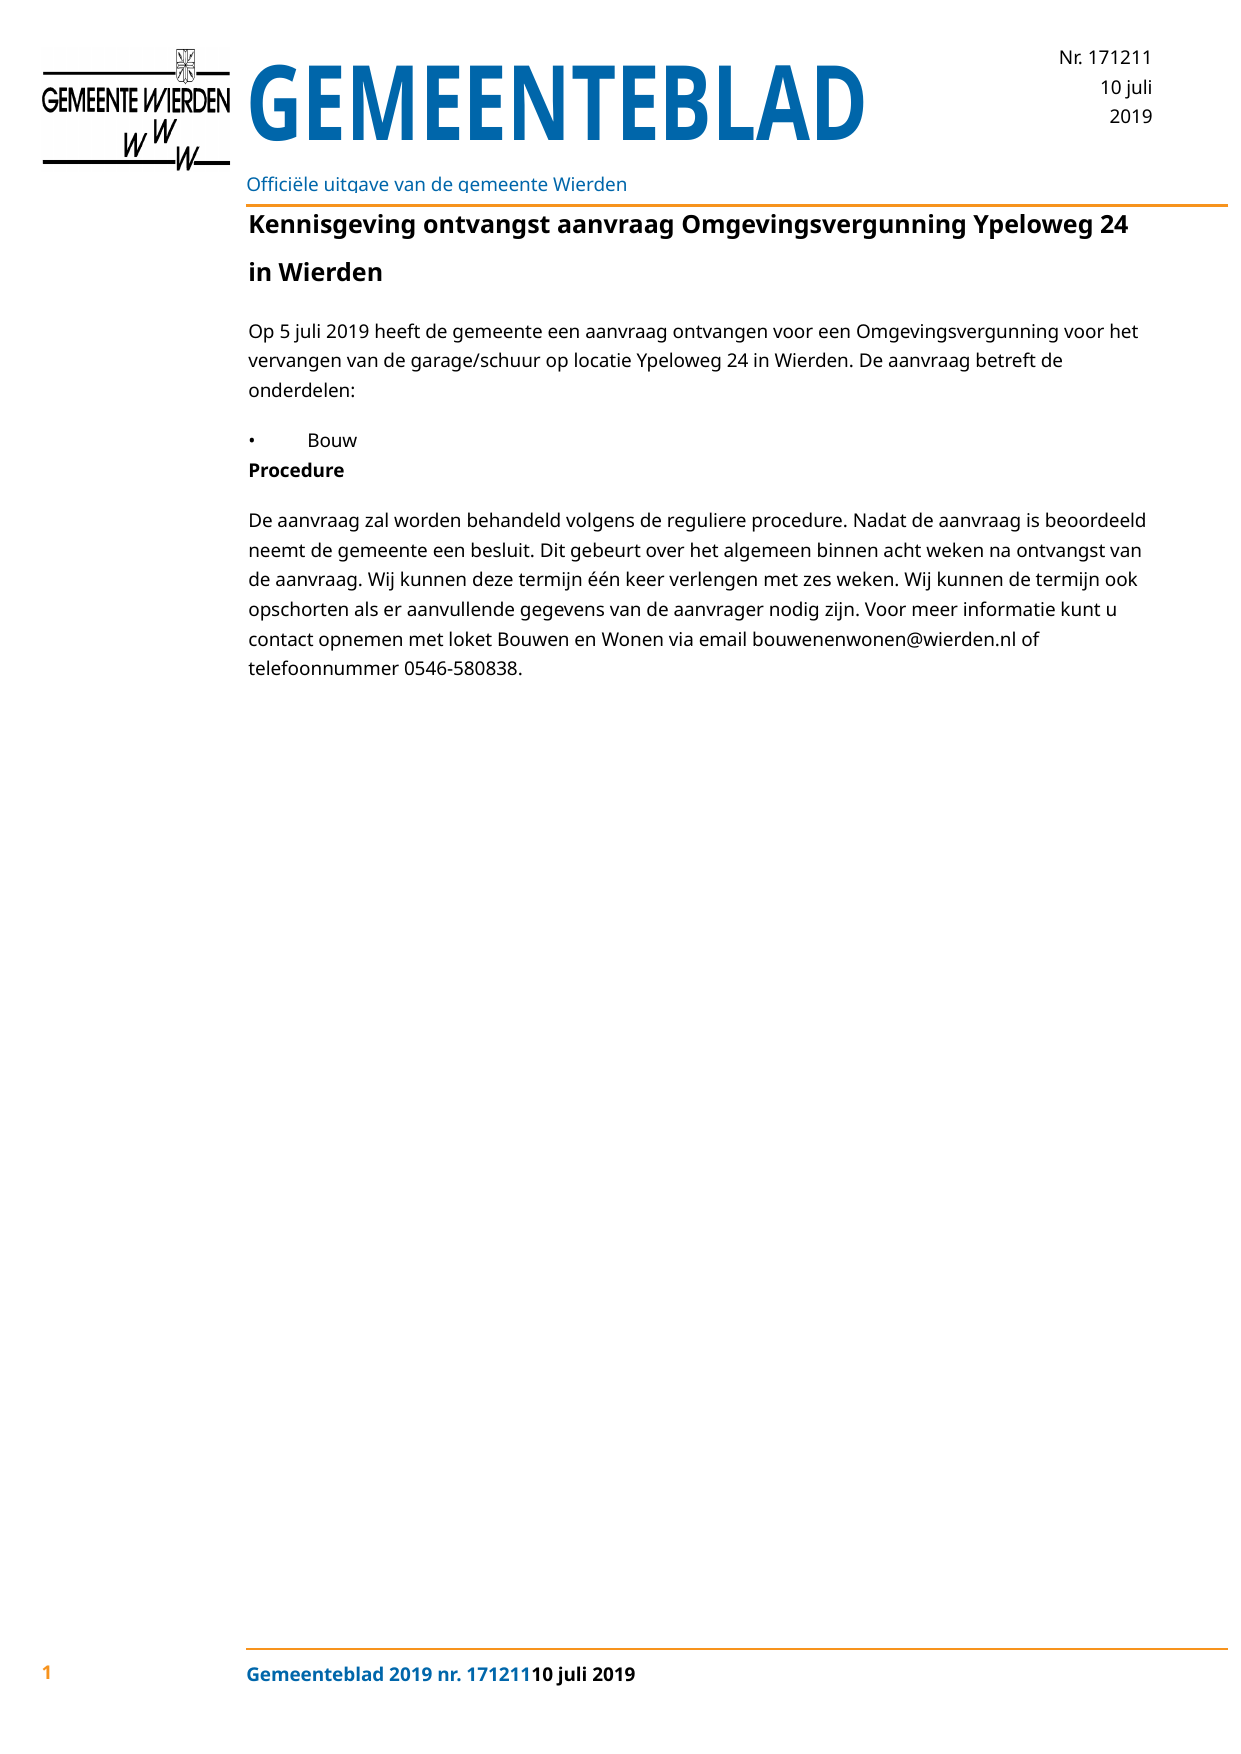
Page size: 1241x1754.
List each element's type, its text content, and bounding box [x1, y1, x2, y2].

text De aanvraag zal worden behandeld volgens de reguliere procedure. Nadat de aanvraag is beoordeeld neemt de gemeente een besluit. Dit gebeurt over het algemeen binnen acht weken na ontvangst van de aanvraag. Wij kunnen deze termijn één keer verlengen met zes weken. Wij kunnen de termijn ook opschorten als er aanvullende gegevens van de aanvrager nodig zijn. Voor meer informatie kunt u contact opnemen met loket Bouwen en Wonen via email bouwenenwonen@wierden.nl of telefoonnummer 0546-580838. [248, 507, 1152, 681]
text Kennisgeving ontvangst aanvraag Omgevingsvergunning Ypeloweg 24 in Wierden [248, 207, 1152, 288]
list Bouw [248, 427, 1152, 453]
text Procedure [248, 457, 1152, 483]
text Op 5 juli 2019 heeft de gemeente een aanvraag ontvangen voor een Omgevingsvergunning voor het vervangen van de garage/schuur op locatie Ypeloweg 24 in Wierden. De aanvraag betreft de onderdelen: [248, 318, 1152, 403]
picture [41, 47, 231, 172]
